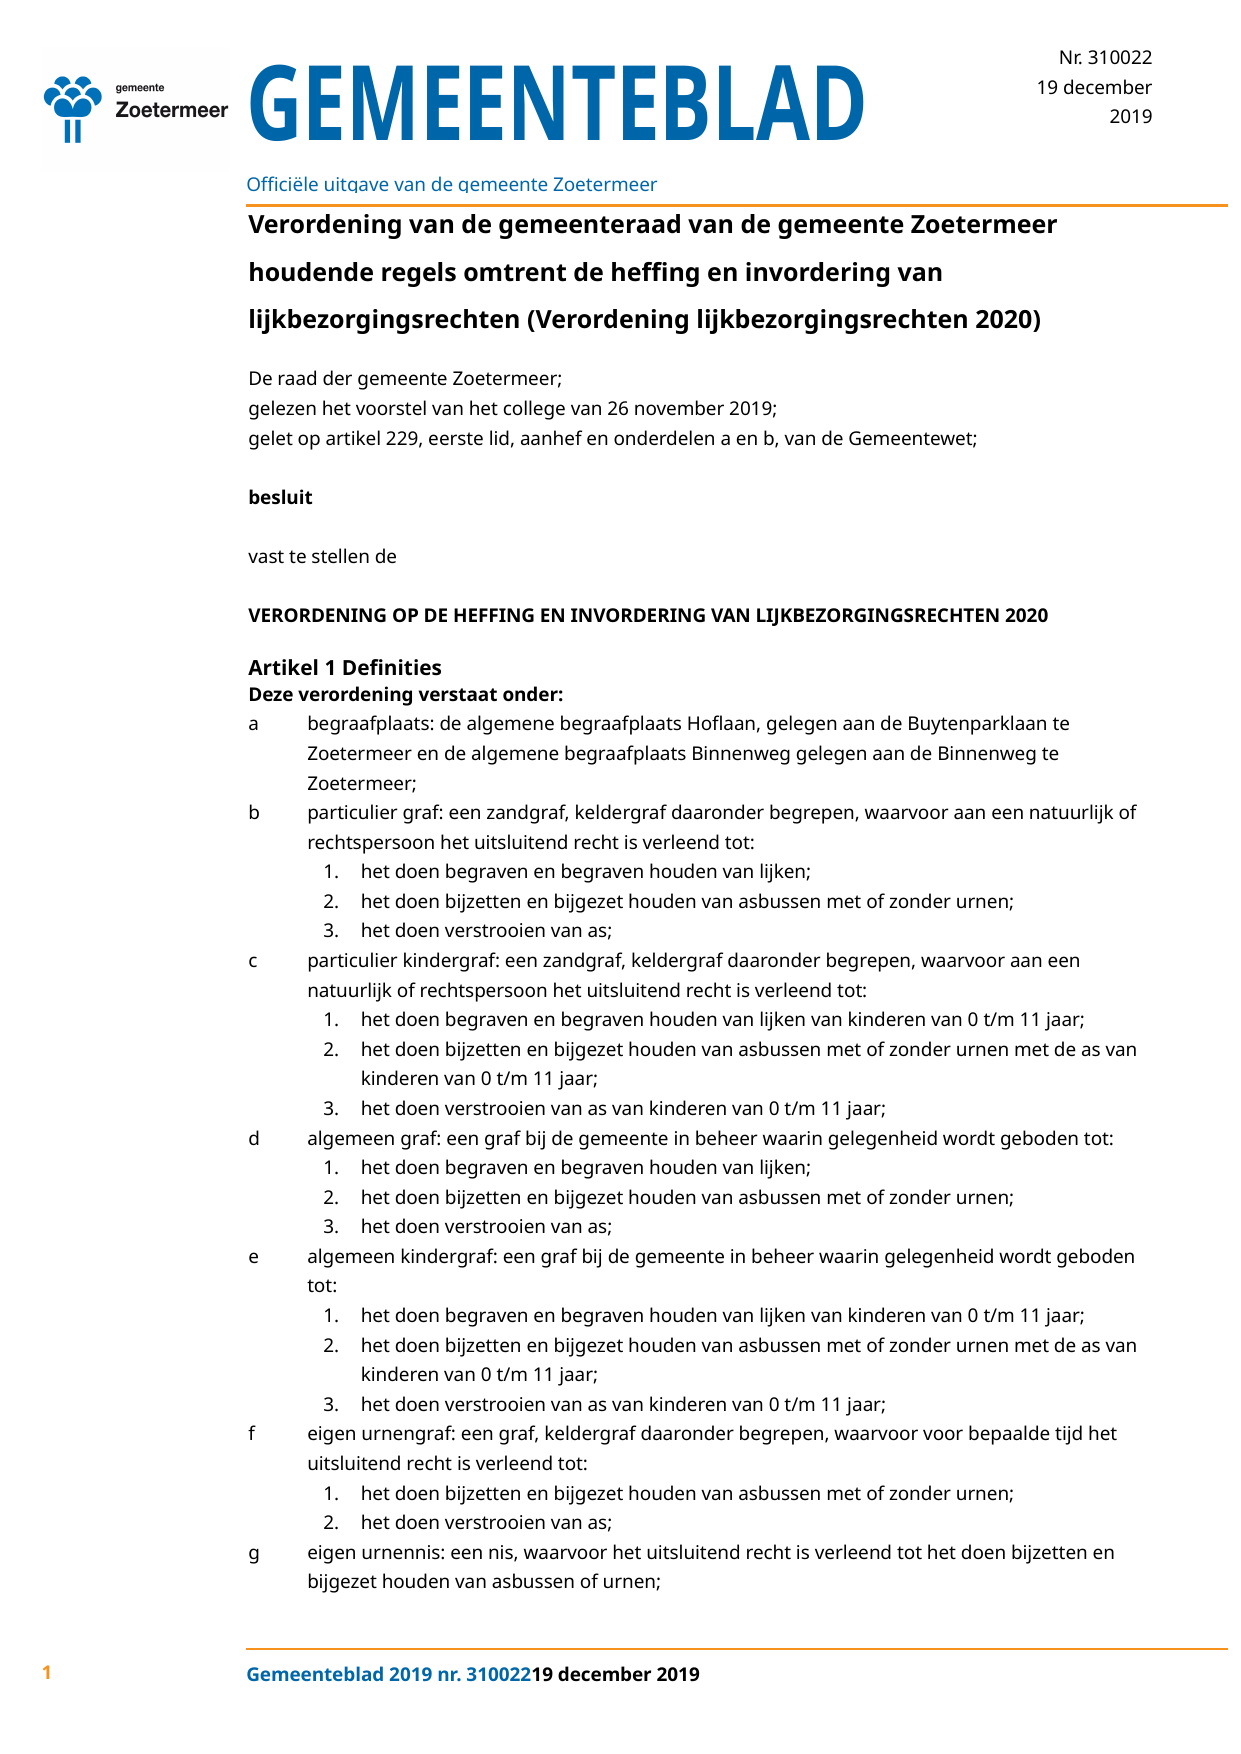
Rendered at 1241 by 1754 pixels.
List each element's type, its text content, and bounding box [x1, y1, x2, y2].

list het doen verstrooien van as van kinderen van 0 t/m 11 jaar; [323, 1095, 1152, 1121]
text gelet op artikel 229, eerste lid, aanhef en onderdelen a en b, van de Gemeentewet; [248, 425, 1152, 450]
list het doen begraven en begraven houden van lijken; [323, 1154, 1152, 1180]
list het doen verstrooien van as van kinderen van 0 t/m 11 jaar; [323, 1391, 1152, 1417]
text De raad der gemeente Zoetermeer; [248, 366, 1152, 391]
text VERORDENING OP DE HEFFING EN INVORDERING VAN LIJKBEZORGINGSRECHTEN 2020 [248, 602, 1152, 628]
picture [41, 47, 231, 172]
list particulier kindergraf: een zandgraf, keldergraf daaronder begrepen, waarvoor aan een natuurlijk of rechtspersoon het uitsluitend recht is verleend tot: [248, 947, 1152, 1003]
list het doen bijzetten en bijgezet houden van asbussen met of zonder urnen; [323, 888, 1152, 914]
list het doen begraven en begraven houden van lijken; [323, 858, 1152, 884]
list het doen bijzetten en bijgezet houden van asbussen met of zonder urnen met de as van kinderen van 0 t/m 11 jaar; [323, 1036, 1152, 1091]
list begraafplaats: de algemene begraafplaats Hoflaan, gelegen aan de Buytenparklaan te Zoetermeer en de algemene begraafplaats Binnenweg gelegen aan de Binnenweg te Zoetermeer; [248, 711, 1152, 796]
list algemeen graf: een graf bij de gemeente in beheer waarin gelegenheid wordt geboden tot: [248, 1125, 1152, 1151]
text besluit [248, 484, 1152, 509]
list particulier graf: een zandgraf, keldergraf daaronder begrepen, waarvoor aan een natuurlijk of rechtspersoon het uitsluitend recht is verleend tot: [248, 799, 1152, 855]
text Verordening van de gemeenteraad van de gemeente Zoetermeer houdende regels omtrent de heffing en invordering van lijkbezorgingsrechten (Verordening lijkbezorgingsrechten 2020) [248, 207, 1152, 336]
list het doen begraven en begraven houden van lijken van kinderen van 0 t/m 11 jaar; [323, 1302, 1152, 1328]
text vast te stellen de [248, 543, 1152, 569]
text Artikel 1 Definities [248, 653, 1152, 681]
list eigen urnengraf: een graf, keldergraf daaronder begrepen, waarvoor voor bepaalde tijd het uitsluitend recht is verleend tot: [248, 1421, 1152, 1476]
list algemeen kindergraf: een graf bij de gemeente in beheer waarin gelegenheid wordt geboden tot: [248, 1243, 1152, 1298]
list het doen bijzetten en bijgezet houden van asbussen met of zonder urnen; [323, 1184, 1152, 1210]
list het doen verstrooien van as; [323, 918, 1152, 943]
list het doen verstrooien van as; [323, 1213, 1152, 1239]
list het doen begraven en begraven houden van lijken van kinderen van 0 t/m 11 jaar; [323, 1006, 1152, 1032]
list het doen verstrooien van as; [323, 1509, 1152, 1535]
list het doen bijzetten en bijgezet houden van asbussen met of zonder urnen; [323, 1480, 1152, 1506]
list eigen urnennis: een nis, waarvoor het uitsluitend recht is verleend tot het doen bijzetten en bijgezet houden van asbussen of urnen; [248, 1539, 1152, 1594]
text Deze verordening verstaat onder: [248, 681, 1152, 707]
list het doen bijzetten en bijgezet houden van asbussen met of zonder urnen met de as van kinderen van 0 t/m 11 jaar; [323, 1332, 1152, 1387]
text gelezen het voorstel van het college van 26 november 2019; [248, 395, 1152, 421]
